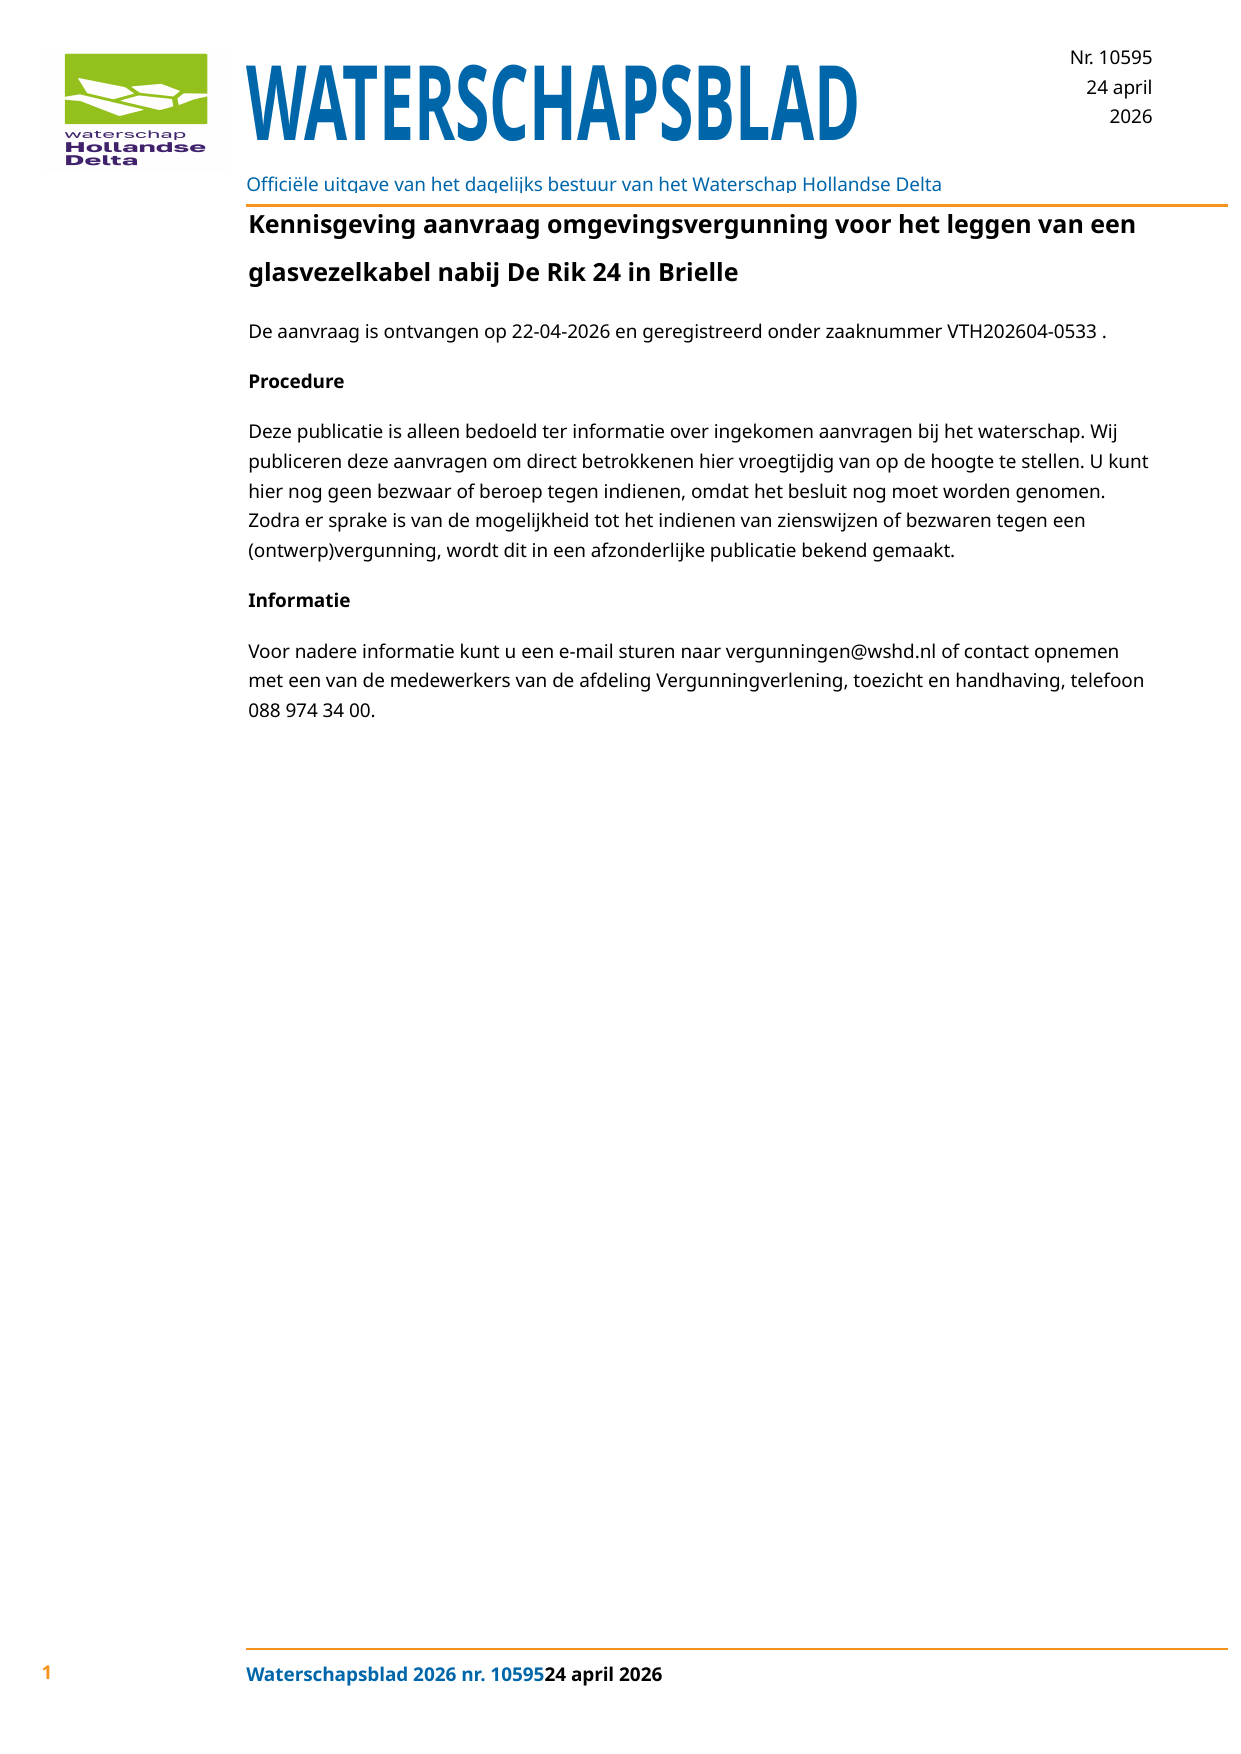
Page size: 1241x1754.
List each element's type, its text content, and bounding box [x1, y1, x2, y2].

text Voor nadere informatie kunt u een e-mail sturen naar vergunningen@wshd.nl of contact opnemen met een van de medewerkers van de afdeling Vergunningverlening, toezicht en handhaving, telefoon 088 974 34 00. [248, 638, 1152, 723]
text Kennisgeving aanvraag omgevingsvergunning voor het leggen van een glasvezelkabel nabij De Rik 24 in Brielle [248, 207, 1152, 288]
text Deze publicatie is alleen bedoeld ter informatie over ingekomen aanvragen bij het waterschap. Wij publiceren deze aanvragen om direct betrokkenen hier vroegtijdig van op de hoogte te stellen. U kunt hier nog geen bezwaar of beroep tegen indienen, omdat het besluit nog moet worden genomen. Zodra er sprake is van de mogelijkheid tot het indienen van zienswijzen of bezwaren tegen een (ontwerp)vergunning, wordt dit in een afzonderlijke publicatie bekend gemaakt. [248, 419, 1152, 563]
text Procedure [248, 368, 1152, 394]
text De aanvraag is ontvangen op 22-04-2026 en geregistreerd onder zaaknummer VTH202604-0533 . [248, 318, 1152, 344]
picture [41, 47, 231, 172]
text Informatie [248, 587, 1152, 613]
